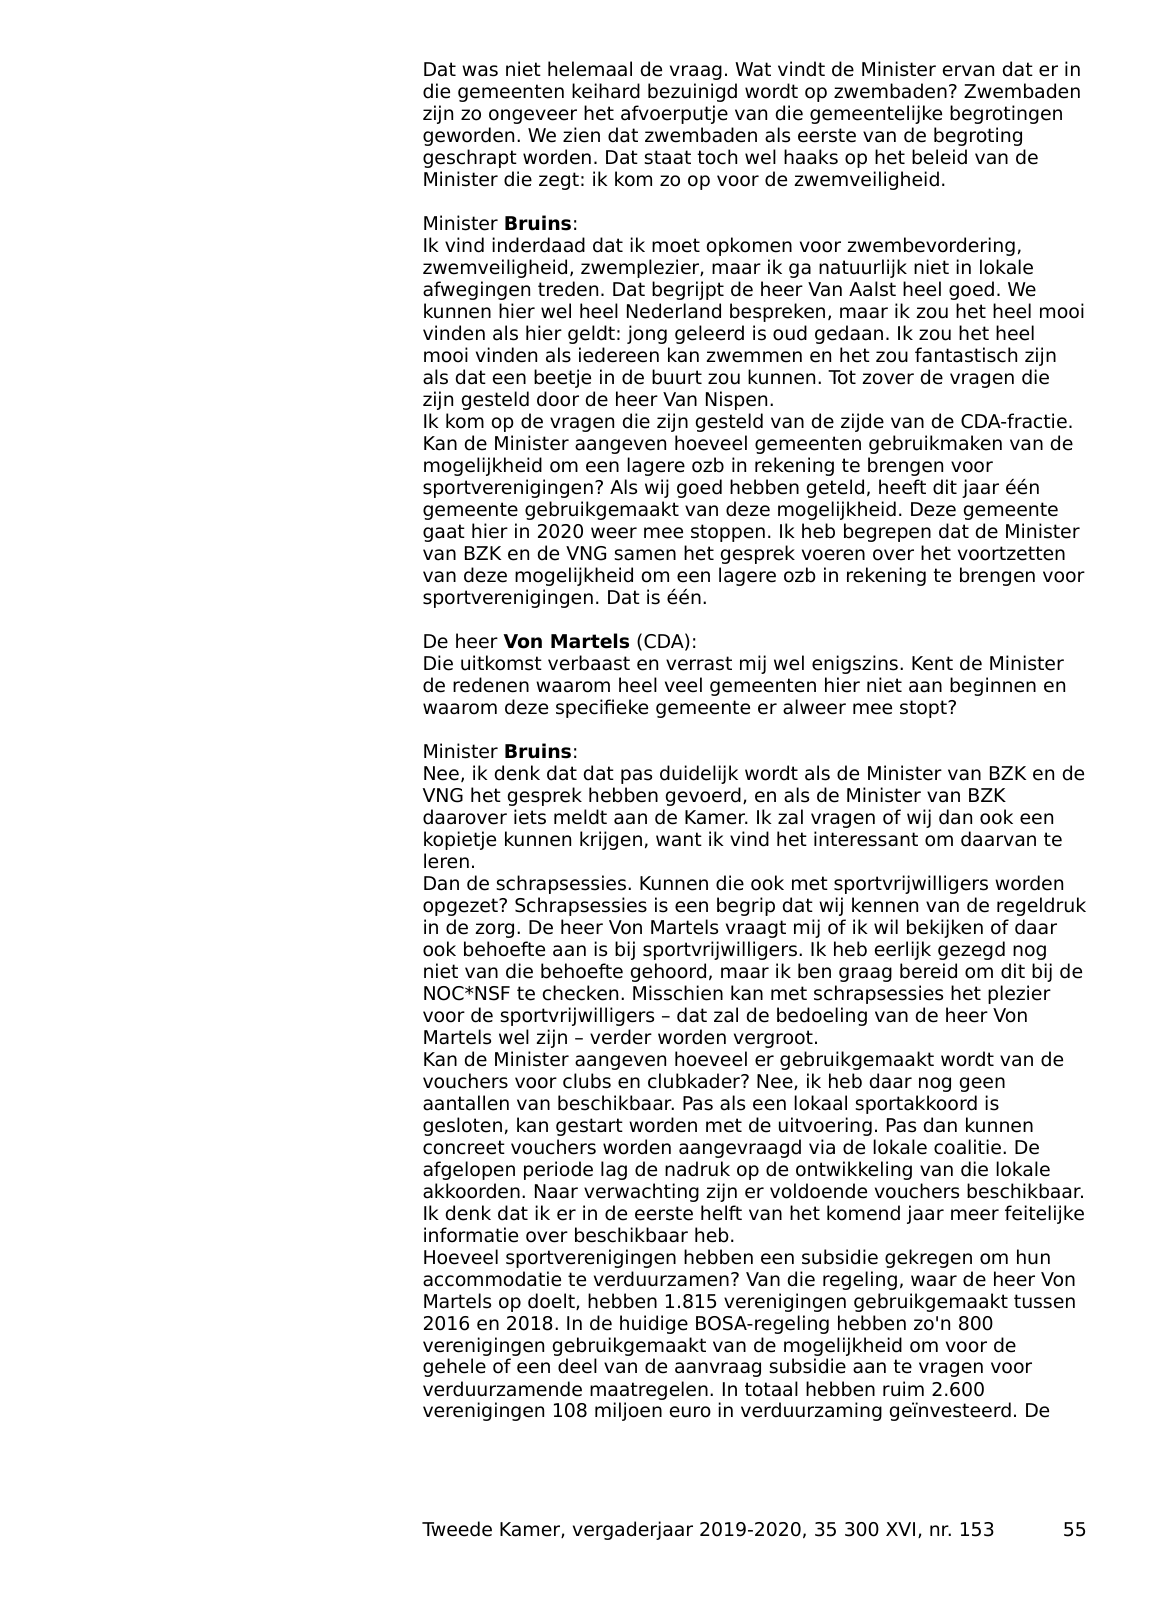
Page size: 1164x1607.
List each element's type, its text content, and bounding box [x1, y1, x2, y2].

text Dat was niet helemaal de vraag. Wat vindt de Minister ervan dat er in die gemeenten keihard bezuinigd wordt op zwembaden? Zwembaden zijn zo ongeveer het afvoerputje van die gemeentelijke begrotingen geworden. We zien dat zwembaden als eerste van de begroting geschrapt worden. Dat staat toch wel haaks op het beleid van de Minister die zegt: ik kom zo op voor de zwemveiligheid. [422, 59, 1087, 191]
text Minister Bruins: [422, 213, 1087, 235]
text Ik vind inderdaad dat ik moet opkomen voor zwembevordering, zwemveiligheid, zwemplezier, maar ik ga natuurlijk niet in lokale afwegingen treden. Dat begrijpt de heer Van Aalst heel goed. We kunnen hier wel heel Nederland bespreken, maar ik zou het heel mooi vinden als hier geldt: jong geleerd is oud gedaan. Ik zou het heel mooi vinden als iedereen kan zwemmen en het zou fantastisch zijn als dat een beetje in de buurt zou kunnen. Tot zover de vragen die zijn gesteld door de heer Van Nispen. [422, 235, 1087, 411]
text Ik kom op de vragen die zijn gesteld van de zijde van de CDA-fractie. Kan de Minister aangeven hoeveel gemeenten gebruikmaken van de mogelijkheid om een lagere ozb in rekening te brengen voor sportverenigingen? Als wij goed hebben geteld, heeft dit jaar één gemeente gebruikgemaakt van deze mogelijkheid. Deze gemeente gaat hier in 2020 weer mee stoppen. Ik heb begrepen dat de Minister van BZK en de VNG samen het gesprek voeren over het voortzetten van deze mogelijkheid om een lagere ozb in rekening te brengen voor sportverenigingen. Dat is één. [422, 411, 1087, 609]
text Kan de Minister aangeven hoeveel er gebruikgemaakt wordt van de vouchers voor clubs en clubkader? Nee, ik heb daar nog geen aantallen van beschikbaar. Pas als een lokaal sportakkoord is gesloten, kan gestart worden met de uitvoering. Pas dan kunnen concreet vouchers worden aangevraagd via de lokale coalitie. De afgelopen periode lag de nadruk op de ontwikkeling van die lokale akkoorden. Naar verwachting zijn er voldoende vouchers beschikbaar. Ik denk dat ik er in de eerste helft van het komend jaar meer feitelijke informatie over beschikbaar heb. [422, 1049, 1087, 1247]
text Minister Bruins: [422, 741, 1087, 763]
text Dan de schrapsessies. Kunnen die ook met sportvrijwilligers worden opgezet? Schrapsessies is een begrip dat wij kennen van de regeldruk in de zorg. De heer Von Martels vraagt mij of ik wil bekijken of daar ook behoefte aan is bij sportvrijwilligers. Ik heb eerlijk gezegd nog niet van die behoefte gehoord, maar ik ben graag bereid om dit bij de NOC*NSF te checken. Misschien kan met schrapsessies het plezier voor de sportvrijwilligers – dat zal de bedoeling van de heer Von Martels wel zijn – verder worden vergroot. [422, 873, 1087, 1049]
text Die uitkomst verbaast en verrast mij wel enigszins. Kent de Minister de redenen waarom heel veel gemeenten hier niet aan beginnen en waarom deze specifieke gemeente er alweer mee stopt? [422, 653, 1087, 719]
text De heer Von Martels (CDA): [422, 631, 1087, 653]
text Hoeveel sportverenigingen hebben een subsidie gekregen om hun accommodatie te verduurzamen? Van die regeling, waar de heer Von Martels op doelt, hebben 1.815 verenigingen gebruikgemaakt tussen 2016 en 2018. In de huidige BOSA-regeling hebben zo'n 800 verenigingen gebruikgemaakt van de mogelijkheid om voor de gehele of een deel van de aanvraag subsidie aan te vragen voor verduurzamende maatregelen. In totaal hebben ruim 2.600 verenigingen 108 miljoen euro in verduurzaming geïnvesteerd. De [422, 1247, 1087, 1422]
text Nee, ik denk dat dat pas duidelijk wordt als de Minister van BZK en de VNG het gesprek hebben gevoerd, en als de Minister van BZK daarover iets meldt aan de Kamer. Ik zal vragen of wij dan ook een kopietje kunnen krijgen, want ik vind het interessant om daarvan te leren. [422, 763, 1087, 873]
